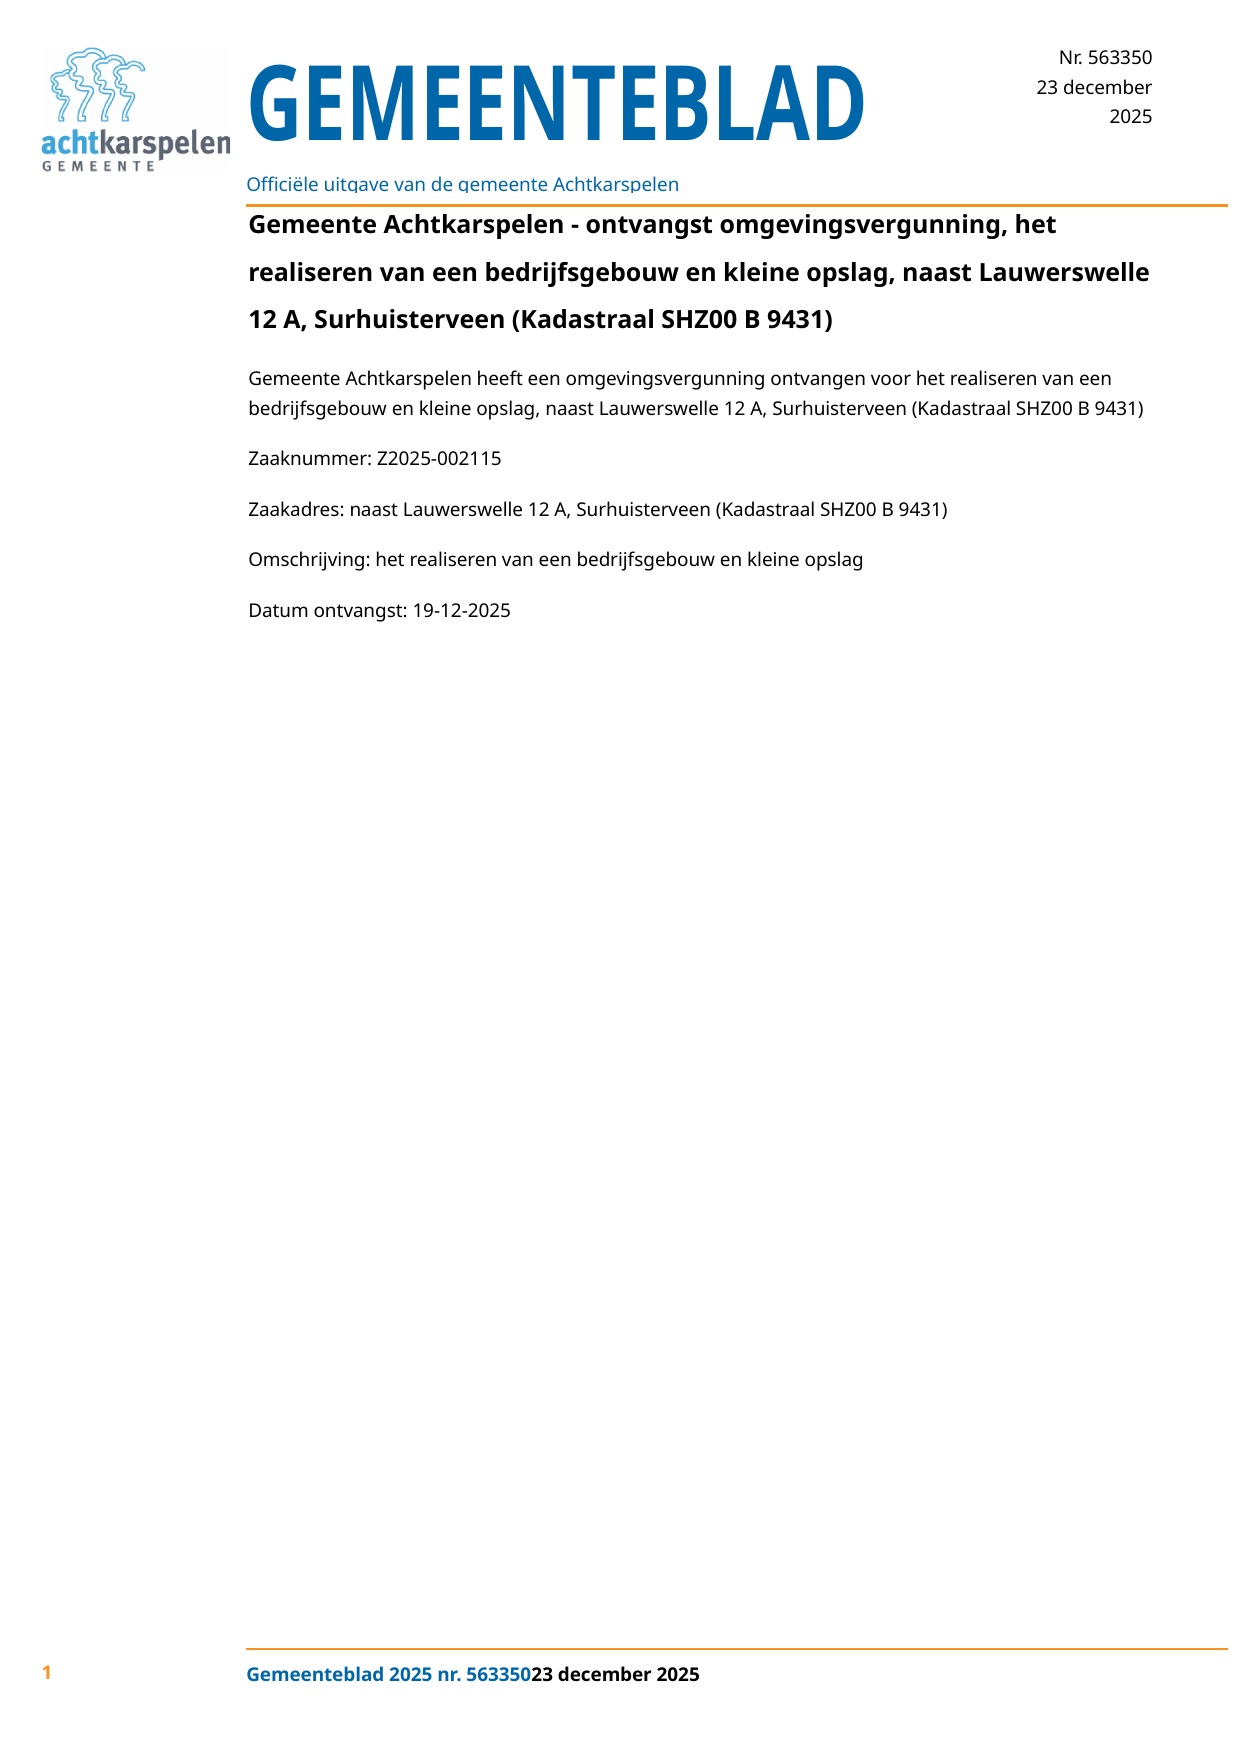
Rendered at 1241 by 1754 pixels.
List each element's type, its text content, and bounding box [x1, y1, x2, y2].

text Omschrijving: het realiseren van een bedrijfsgebouw en kleine opslag [248, 546, 1152, 572]
text Zaaknummer: Z2025-002115 [248, 446, 1152, 471]
picture [41, 47, 231, 172]
text Gemeente Achtkarspelen - ontvangst omgevingsvergunning, het realiseren van een bedrijfsgebouw en kleine opslag, naast Lauwerswelle 12 A, Surhuisterveen (Kadastraal SHZ00 B 9431) [248, 207, 1152, 336]
text Datum ontvangst: 19-12-2025 [248, 597, 1152, 622]
text Zaakadres: naast Lauwerswelle 12 A, Surhuisterveen (Kadastraal SHZ00 B 9431) [248, 496, 1152, 522]
text Gemeente Achtkarspelen heeft een omgevingsvergunning ontvangen voor het realiseren van een bedrijfsgebouw en kleine opslag, naast Lauwerswelle 12 A, Surhuisterveen (Kadastraal SHZ00 B 9431) [248, 366, 1152, 421]
